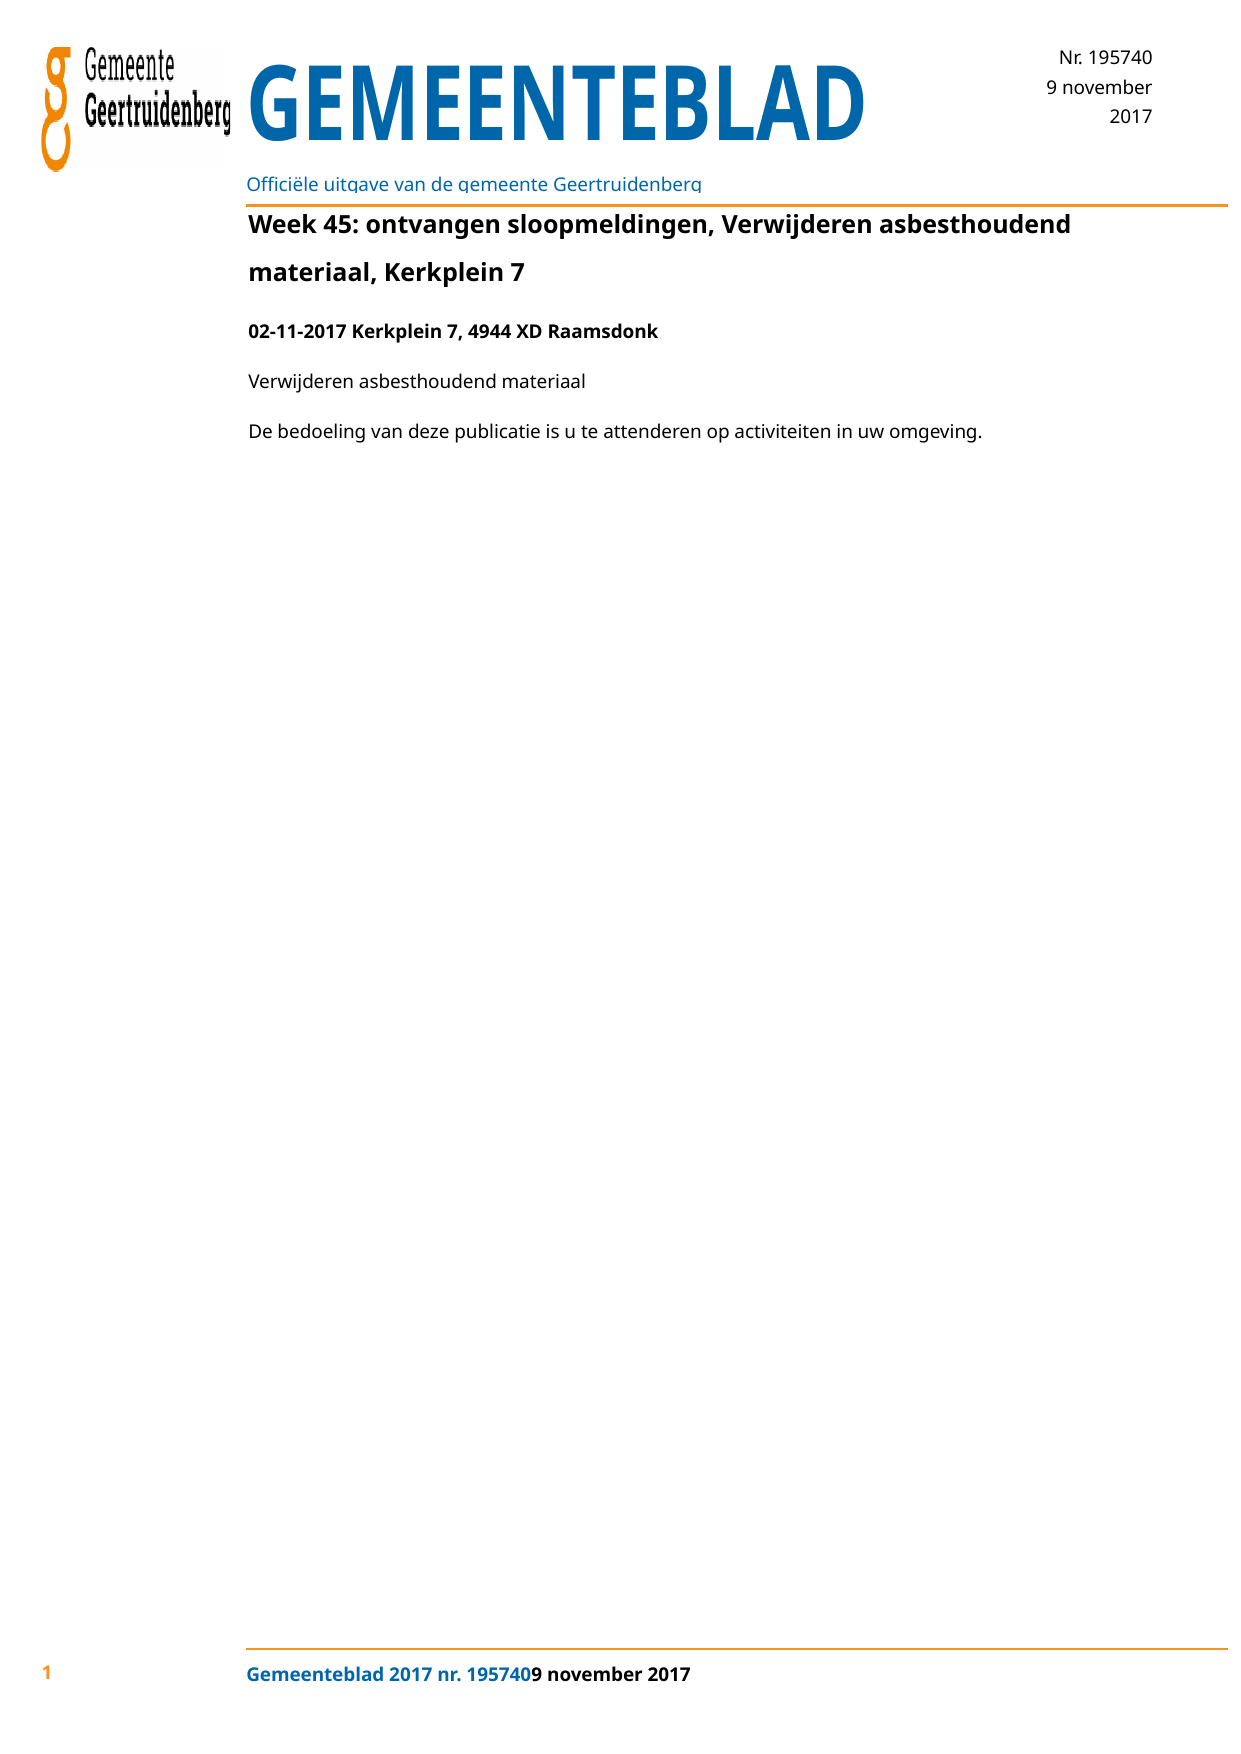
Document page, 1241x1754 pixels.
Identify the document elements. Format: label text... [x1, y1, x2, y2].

picture [41, 47, 231, 172]
text De bedoeling van deze publicatie is u te attenderen op activiteiten in uw omgeving. [248, 419, 1152, 444]
text 02-11-2017 Kerkplein 7, 4944 XD Raamsdonk [248, 318, 1152, 344]
text Verwijderen asbesthoudend materiaal [248, 368, 1152, 394]
text Week 45: ontvangen sloopmeldingen, Verwijderen asbesthoudend materiaal, Kerkplein 7 [248, 207, 1152, 288]
